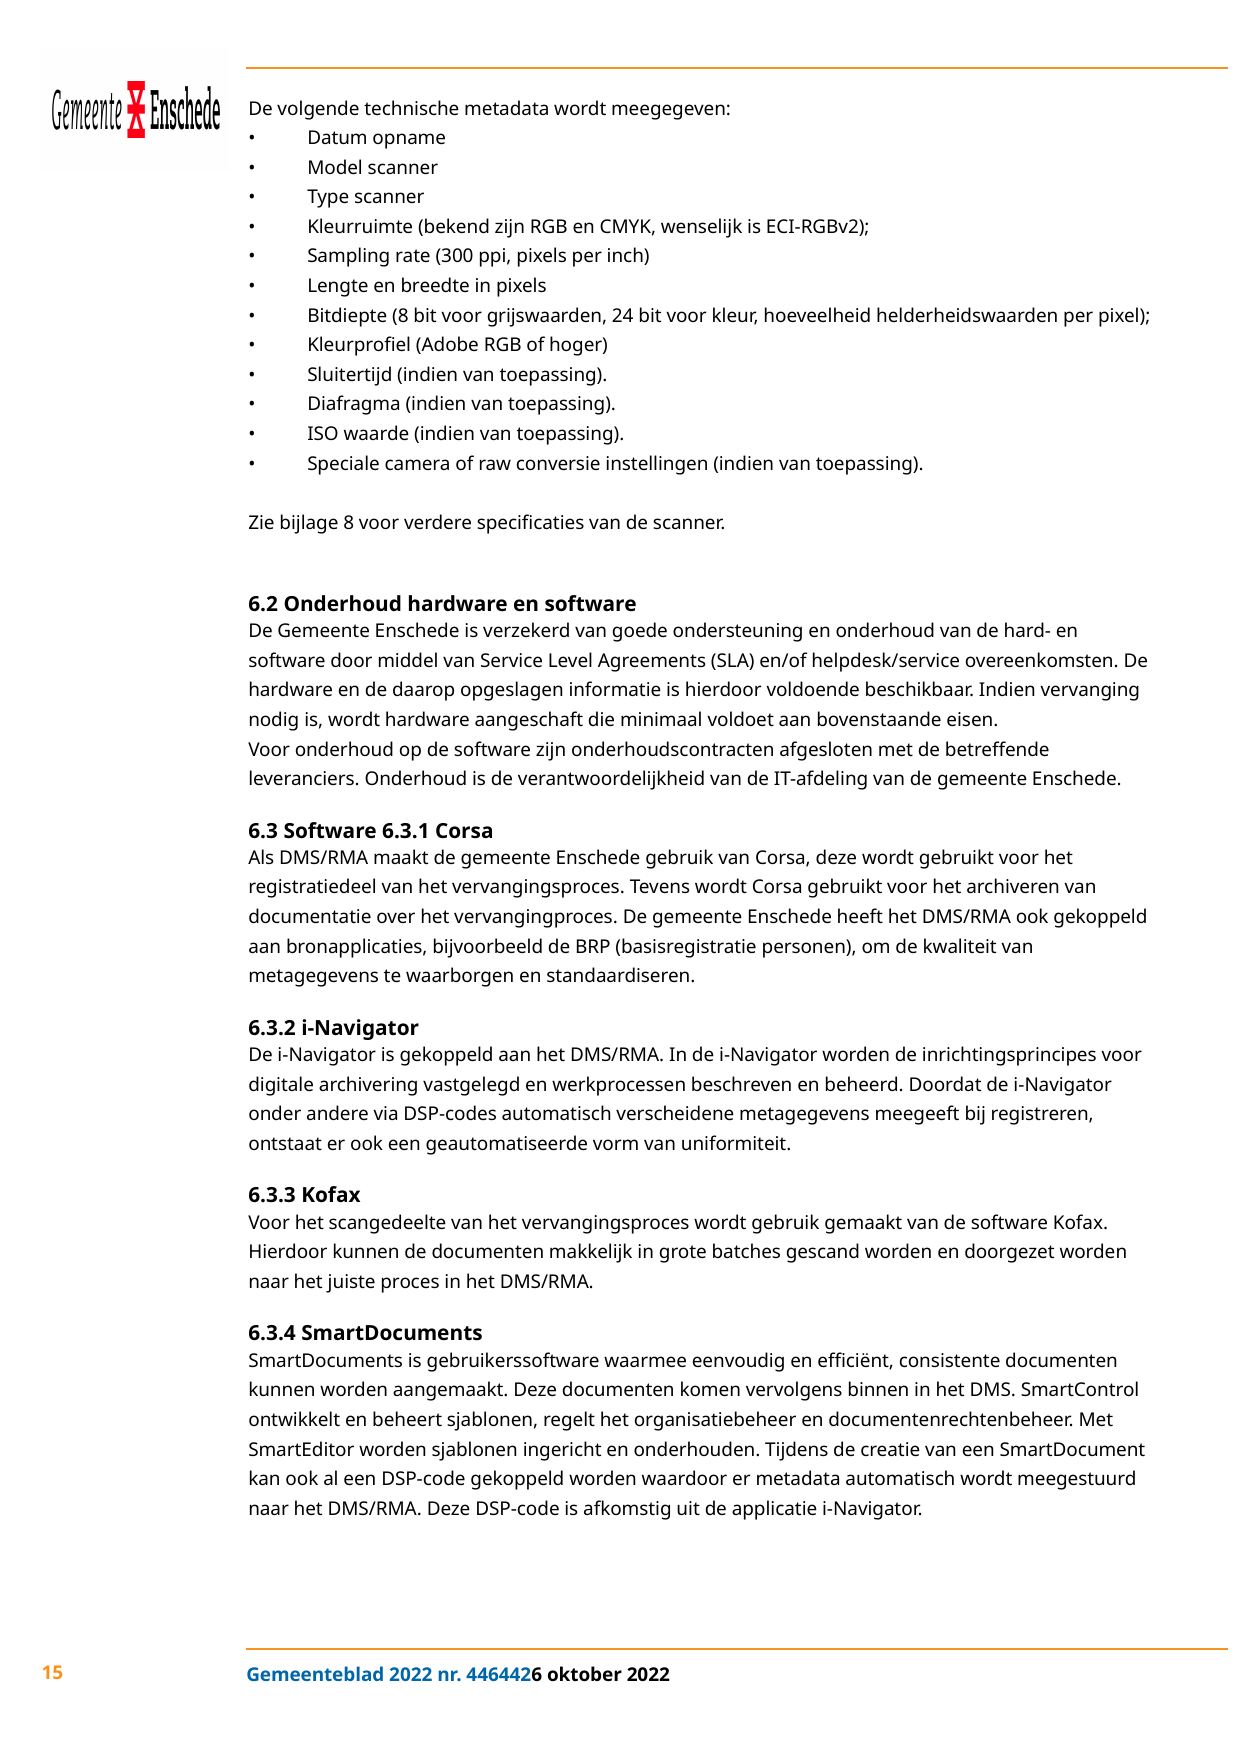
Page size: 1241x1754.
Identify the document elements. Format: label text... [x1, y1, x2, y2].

list Speciale camera of raw conversie instellingen (indien van toepassing). [248, 450, 1152, 476]
text 6.2 Onderhoud hardware en software [248, 589, 1152, 617]
list Lengte en breedte in pixels [248, 272, 1152, 298]
list Datum opname [248, 124, 1152, 150]
list Model scanner [248, 154, 1152, 180]
list Kleurruimte (bekend zijn RGB en CMYK, wenselijk is ECI-RGBv2); [248, 213, 1152, 239]
text Als DMS/RMA maakt de gemeente Enschede gebruik van Corsa, deze wordt gebruikt voor het registratiedeel van het vervangingsproces. Tevens wordt Corsa gebruikt voor het archiveren van documentatie over het vervangingproces. De gemeente Enschede heeft het DMS/RMA ook gekoppeld aan bronapplicaties, bijvoorbeeld de BRP (basisregistratie personen), om de kwaliteit van metagegevens te waarborgen en standaardiseren. [248, 844, 1152, 988]
list Sluitertijd (indien van toepassing). [248, 361, 1152, 387]
list ISO waarde (indien van toepassing). [248, 420, 1152, 446]
text Voor onderhoud op de software zijn onderhoudscontracten afgesloten met de betreffende leveranciers. Onderhoud is de verantwoordelijkheid van de IT-afdeling van de gemeente Enschede. [248, 736, 1152, 791]
text De volgende technische metadata wordt meegegeven: [248, 95, 1152, 121]
text Zie bijlage 8 voor verdere specificaties van de scanner. [248, 509, 1152, 535]
text 6.3 Software 6.3.1 Corsa [248, 816, 1152, 844]
text 6.3.4 SmartDocuments [248, 1318, 1152, 1347]
list Kleurprofiel (Adobe RGB of hoger) [248, 331, 1152, 357]
text 6.3.3 Kofax [248, 1181, 1152, 1209]
text De Gemeente Enschede is verzekerd van goede ondersteuning en onderhoud van de hard- en software door middel van Service Level Agreements (SLA) en/of helpdesk/service overeenkomsten. De hardware en de daarop opgeslagen informatie is hierdoor voldoende beschikbaar. Indien vervanging nodig is, wordt hardware aangeschaft die minimaal voldoet aan bovenstaande eisen. [248, 617, 1152, 732]
text Voor het scangedeelte van het vervangingsproces wordt gebruik gemaakt van de software Kofax. Hierdoor kunnen de documenten makkelijk in grote batches gescand worden en doorgezet worden naar het juiste proces in het DMS/RMA. [248, 1209, 1152, 1294]
text SmartDocuments is gebruikerssoftware waarmee eenvoudig en efficiënt, consistente documenten kunnen worden aangemaakt. Deze documenten komen vervolgens binnen in het DMS. SmartControl ontwikkelt en beheert sjablonen, regelt het organisatiebeheer en documentenrechtenbeheer. Met SmartEditor worden sjablonen ingericht en onderhouden. Tijdens de creatie van een SmartDocument kan ook al een DSP-code gekoppeld worden waardoor er metadata automatisch wordt meegestuurd naar het DMS/RMA. Deze DSP-code is afkomstig uit de applicatie i-Navigator. [248, 1347, 1152, 1521]
picture [41, 47, 231, 172]
text 6.3.2 i-Navigator [248, 1013, 1152, 1041]
text De i-Navigator is gekoppeld aan het DMS/RMA. In de i-Navigator worden de inrichtingsprincipes voor digitale archivering vastgelegd en werkprocessen beschreven en beheerd. Doordat de i-Navigator onder andere via DSP-codes automatisch verscheidene metagegevens meegeeft bij registreren, ontstaat er ook een geautomatiseerde vorm van uniformiteit. [248, 1041, 1152, 1156]
list Bitdiepte (8 bit voor grijswaarden, 24 bit voor kleur, hoeveelheid helderheidswaarden per pixel); [248, 302, 1152, 328]
list Diafragma (indien van toepassing). [248, 391, 1152, 416]
list Type scanner [248, 183, 1152, 209]
list Sampling rate (300 ppi, pixels per inch) [248, 243, 1152, 268]
